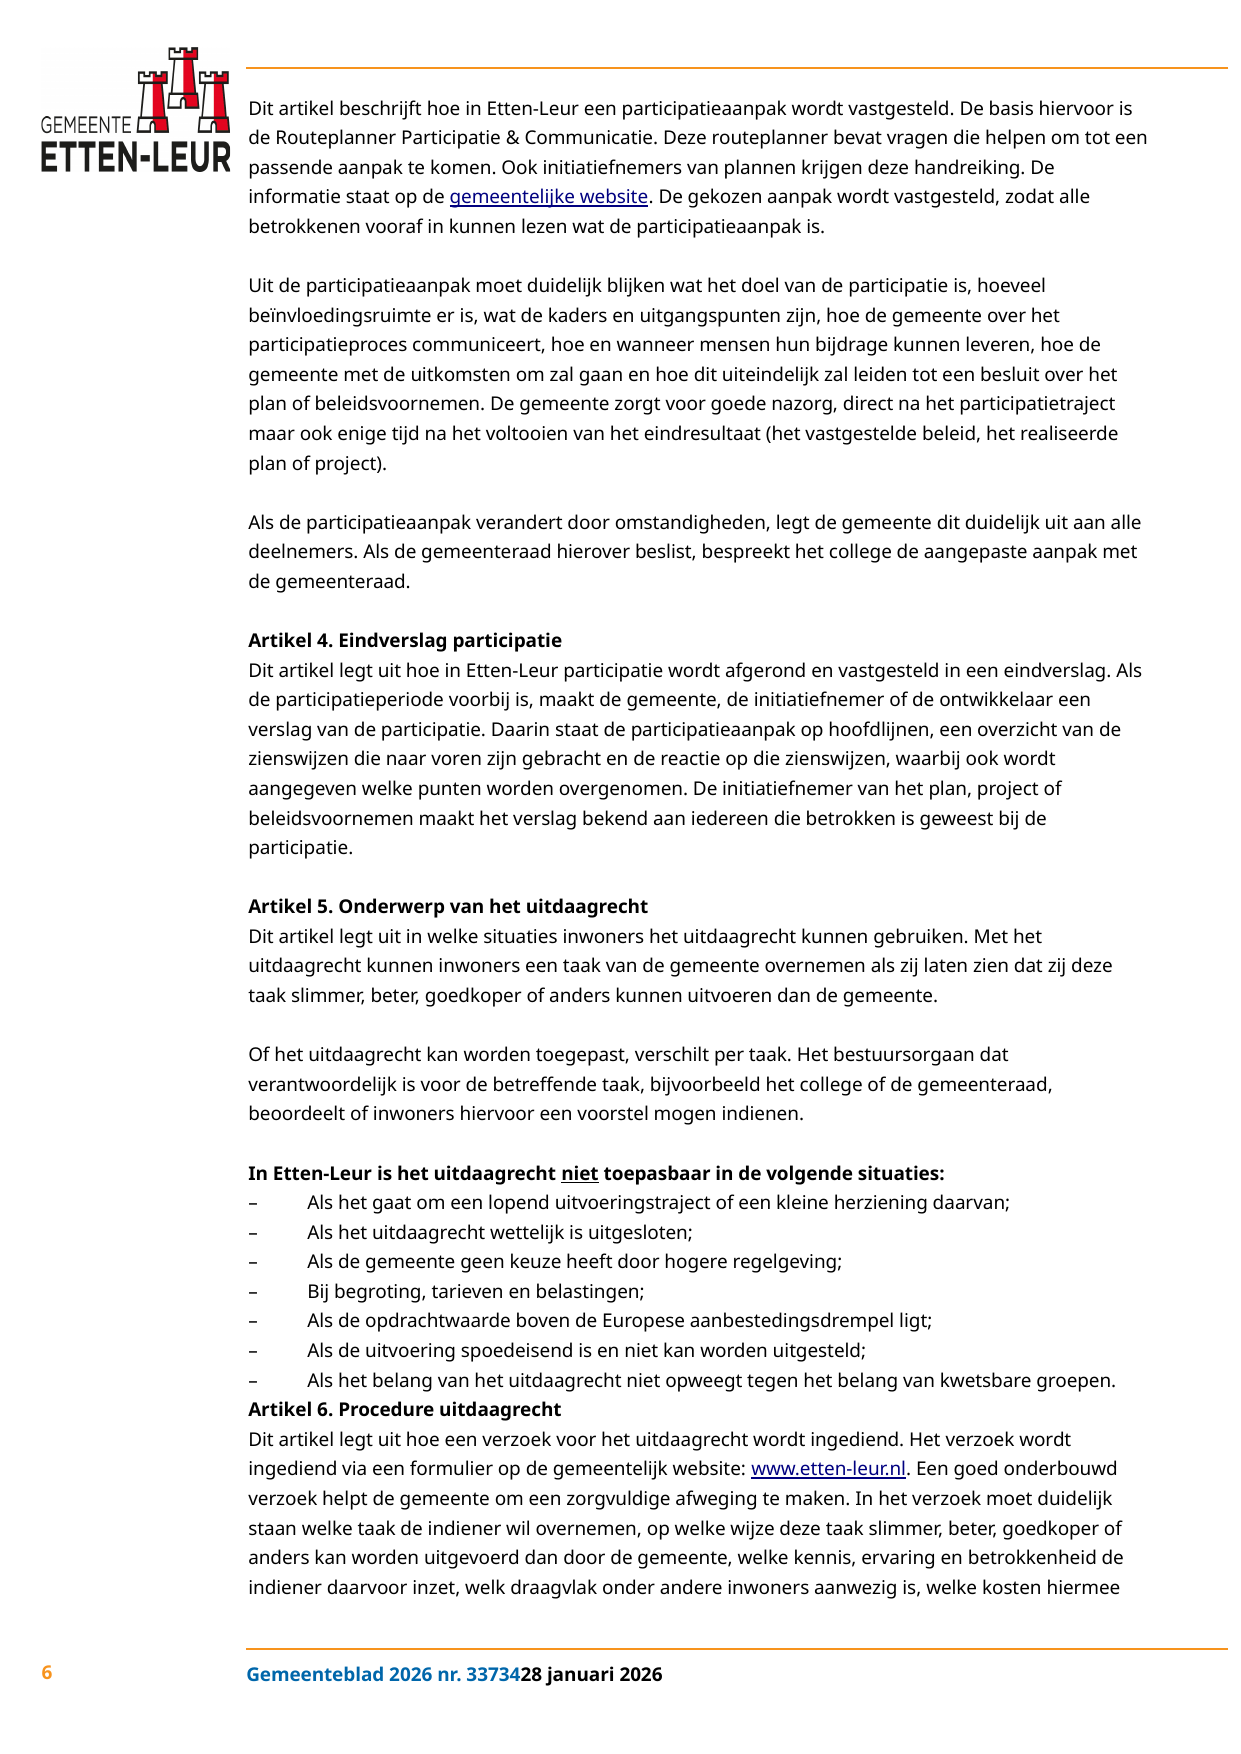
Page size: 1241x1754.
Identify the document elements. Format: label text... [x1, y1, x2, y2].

list Als de uitvoering spoedeisend is en niet kan worden uitgesteld; [248, 1337, 1152, 1363]
text Dit artikel legt uit in welke situaties inwoners het uitdaagrecht kunnen gebruiken. Met het uitdaagrecht kunnen inwoners een taak van de gemeente overnemen als zij laten zien dat zij deze taak slimmer, beter, goedkoper of anders kunnen uitvoeren dan de gemeente. [248, 923, 1152, 1008]
text Dit artikel legt uit hoe in Etten-Leur participatie wordt afgerond en vastgesteld in een eindverslag. Als de participatieperiode voorbij is, maakt de gemeente, de initiatiefnemer of de ontwikkelaar een verslag van de participatie. Daarin staat de participatieaanpak op hoofdlijnen, een overzicht van de zienswijzen die naar voren zijn gebracht en de reactie op die zienswijzen, waarbij ook wordt aangegeven welke punten worden overgenomen. De initiatiefnemer van het plan, project of beleidsvoornemen maakt het verslag bekend aan iedereen die betrokken is geweest bij de participatie. [248, 657, 1152, 860]
text In Etten-Leur is het uitdaagrecht niet toepasbaar in de volgende situaties: [248, 1160, 1152, 1186]
list Als het gaat om een lopend uitvoeringstraject of een kleine herziening daarvan; [248, 1189, 1152, 1215]
text Artikel 6. Procedure uitdaagrecht [248, 1396, 1152, 1422]
list Bij begroting, tarieven en belastingen; [248, 1278, 1152, 1304]
text Uit de participatieaanpak moet duidelijk blijken wat het doel van de participatie is, hoeveel beïnvloedingsruimte er is, wat de kaders en uitgangspunten zijn, hoe de gemeente over het participatieproces communiceert, hoe en wanneer mensen hun bijdrage kunnen leveren, hoe de gemeente met de uitkomsten om zal gaan en hoe dit uiteindelijk zal leiden tot een besluit over het plan of beleidsvoornemen. De gemeente zorgt voor goede nazorg, direct na het participatietraject maar ook enige tijd na het voltooien van het eindresultaat (het vastgestelde beleid, het realiseerde plan of project). [248, 272, 1152, 476]
text Of het uitdaagrecht kan worden toegepast, verschilt per taak. Het bestuursorgaan dat verantwoordelijk is voor de betreffende taak, bijvoorbeeld het college of de gemeenteraad, beoordeelt of inwoners hiervoor een voorstel mogen indienen. [248, 1041, 1152, 1126]
list Als de gemeente geen keuze heeft door hogere regelgeving; [248, 1248, 1152, 1274]
list Als het belang van het uitdaagrecht niet opweegt tegen het belang van kwetsbare groepen. [248, 1367, 1152, 1393]
picture [41, 47, 231, 172]
list Als de opdrachtwaarde boven de Europese aanbestedingsdrempel ligt; [248, 1308, 1152, 1333]
text Als de participatieaanpak verandert door omstandigheden, legt de gemeente dit duidelijk uit aan alle deelnemers. Als de gemeenteraad hierover beslist, bespreekt het college de aangepaste aanpak met de gemeenteraad. [248, 509, 1152, 594]
text Dit artikel legt uit hoe een verzoek voor het uitdaagrecht wordt ingediend. Het verzoek wordt ingediend via een formulier op de gemeentelijk website: www.etten-leur.nl. Een goed onderbouwd verzoek helpt de gemeente om een zorgvuldige afweging te maken. In het verzoek moet duidelijk staan welke taak de indiener wil overnemen, op welke wijze deze taak slimmer, beter, goedkoper of anders kan worden uitgevoerd dan door de gemeente, welke kennis, ervaring en betrokkenheid de indiener daarvoor inzet, welk draagvlak onder andere inwoners aanwezig is, welke kosten hiermee [248, 1426, 1152, 1600]
list Als het uitdaagrecht wettelijk is uitgesloten; [248, 1219, 1152, 1245]
text Artikel 4. Eindverslag participatie [248, 627, 1152, 653]
text Dit artikel beschrijft hoe in Etten-Leur een participatieaanpak wordt vastgesteld. De basis hiervoor is de Routeplanner Participatie & Communicatie. Deze routeplanner bevat vragen die helpen om tot een passende aanpak te komen. Ook initiatiefnemers van plannen krijgen deze handreiking. De informatie staat op de gemeentelijke website. De gekozen aanpak wordt vastgesteld, zodat alle betrokkenen vooraf in kunnen lezen wat de participatieaanpak is. [248, 95, 1152, 239]
text Artikel 5. Onderwerp van het uitdaagrecht [248, 893, 1152, 919]
